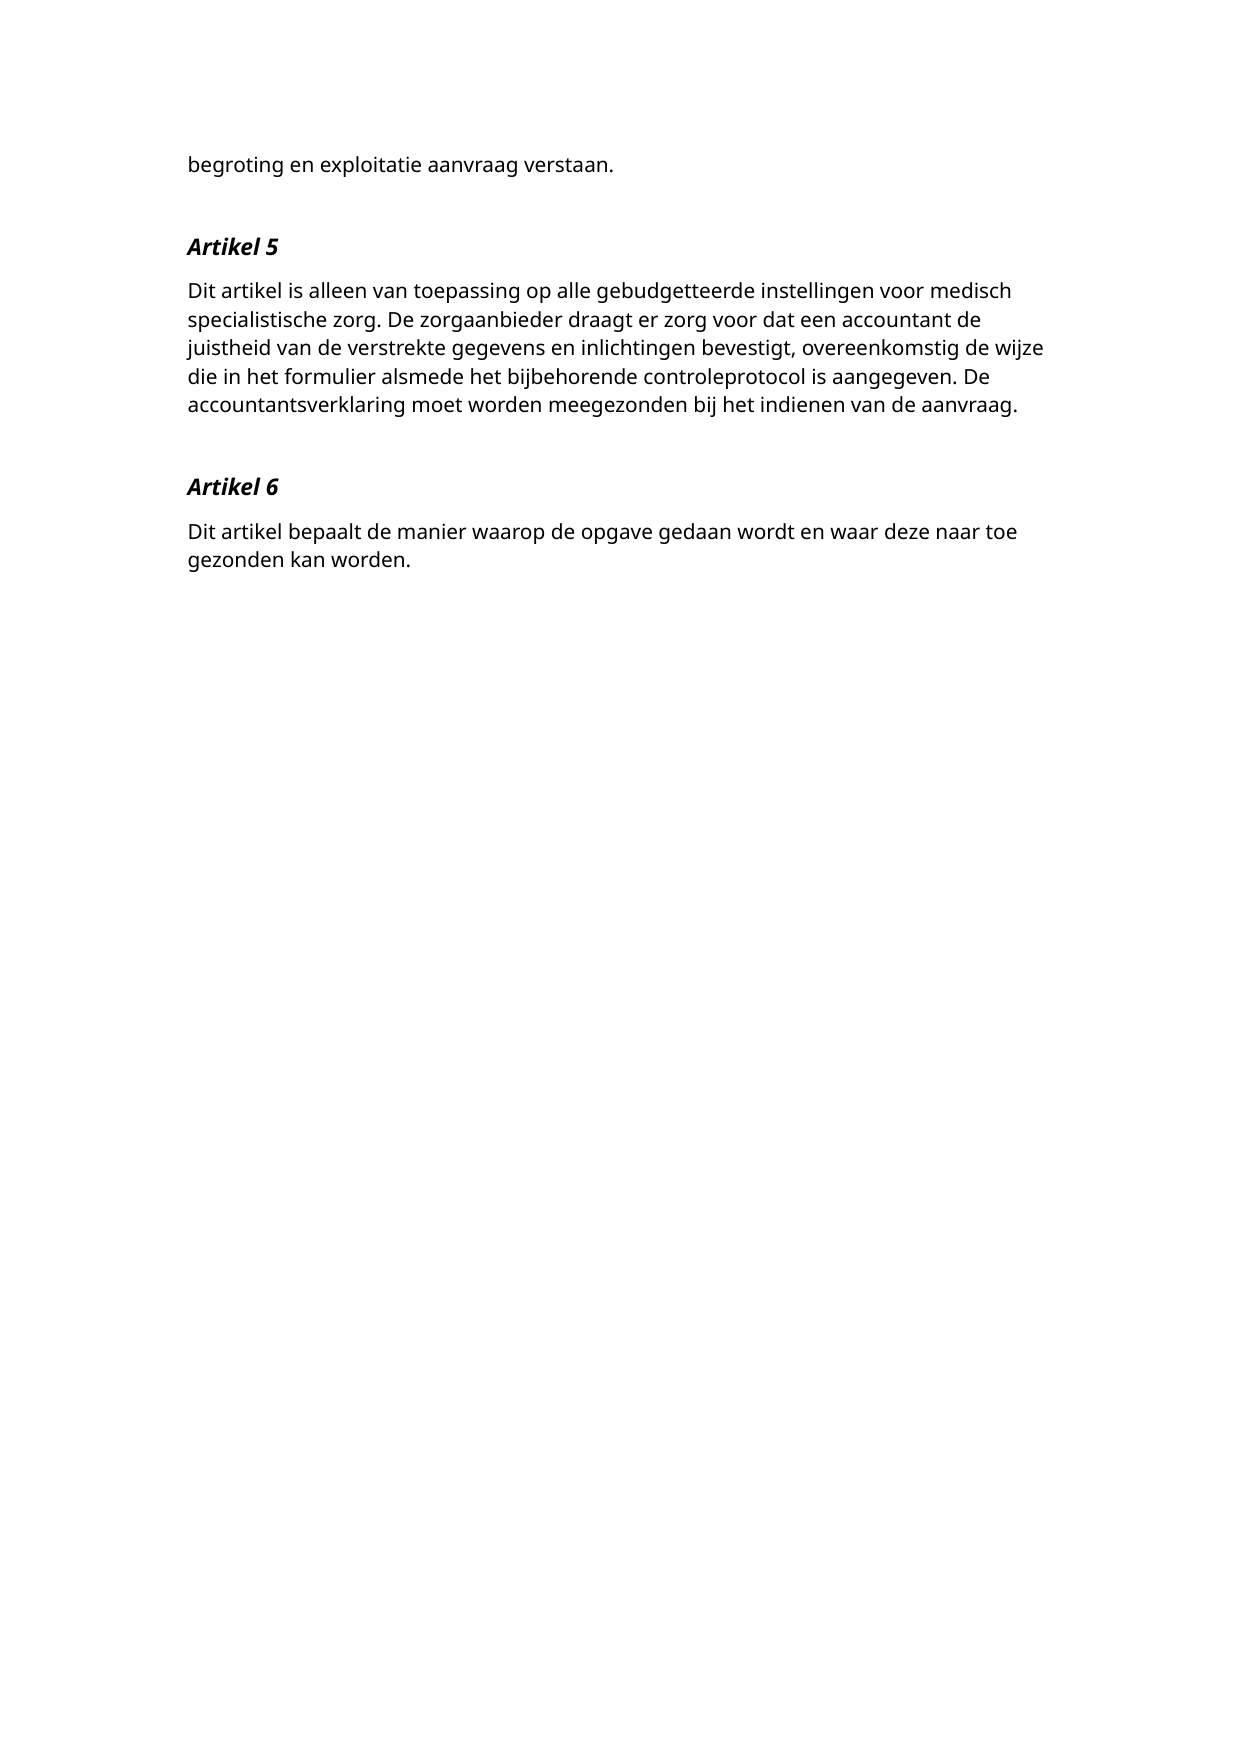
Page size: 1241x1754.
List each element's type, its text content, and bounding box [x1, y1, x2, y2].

text begroting en exploitatie aanvraag verstaan. [187, 150, 1053, 178]
text Dit artikel bepaalt de manier waarop de opgave gedaan wordt en waar deze naar toe gezonden kan worden. [187, 517, 1053, 574]
subtitle Artikel 5 [187, 230, 1053, 262]
subtitle Artikel 6 [187, 471, 1053, 502]
text Dit artikel is alleen van toepassing op alle gebudgetteerde instellingen voor medisch specialistische zorg. De zorgaanbieder draagt er zorg voor dat een accountant de juistheid van de verstrekte gegevens en inlichtingen bevestigt, overeenkomstig de wijze die in het formulier alsmede het bijbehorende controleprotocol is aangegeven. De accountantsverklaring moet worden meegezonden bij het indienen van de aanvraag. [187, 277, 1053, 419]
